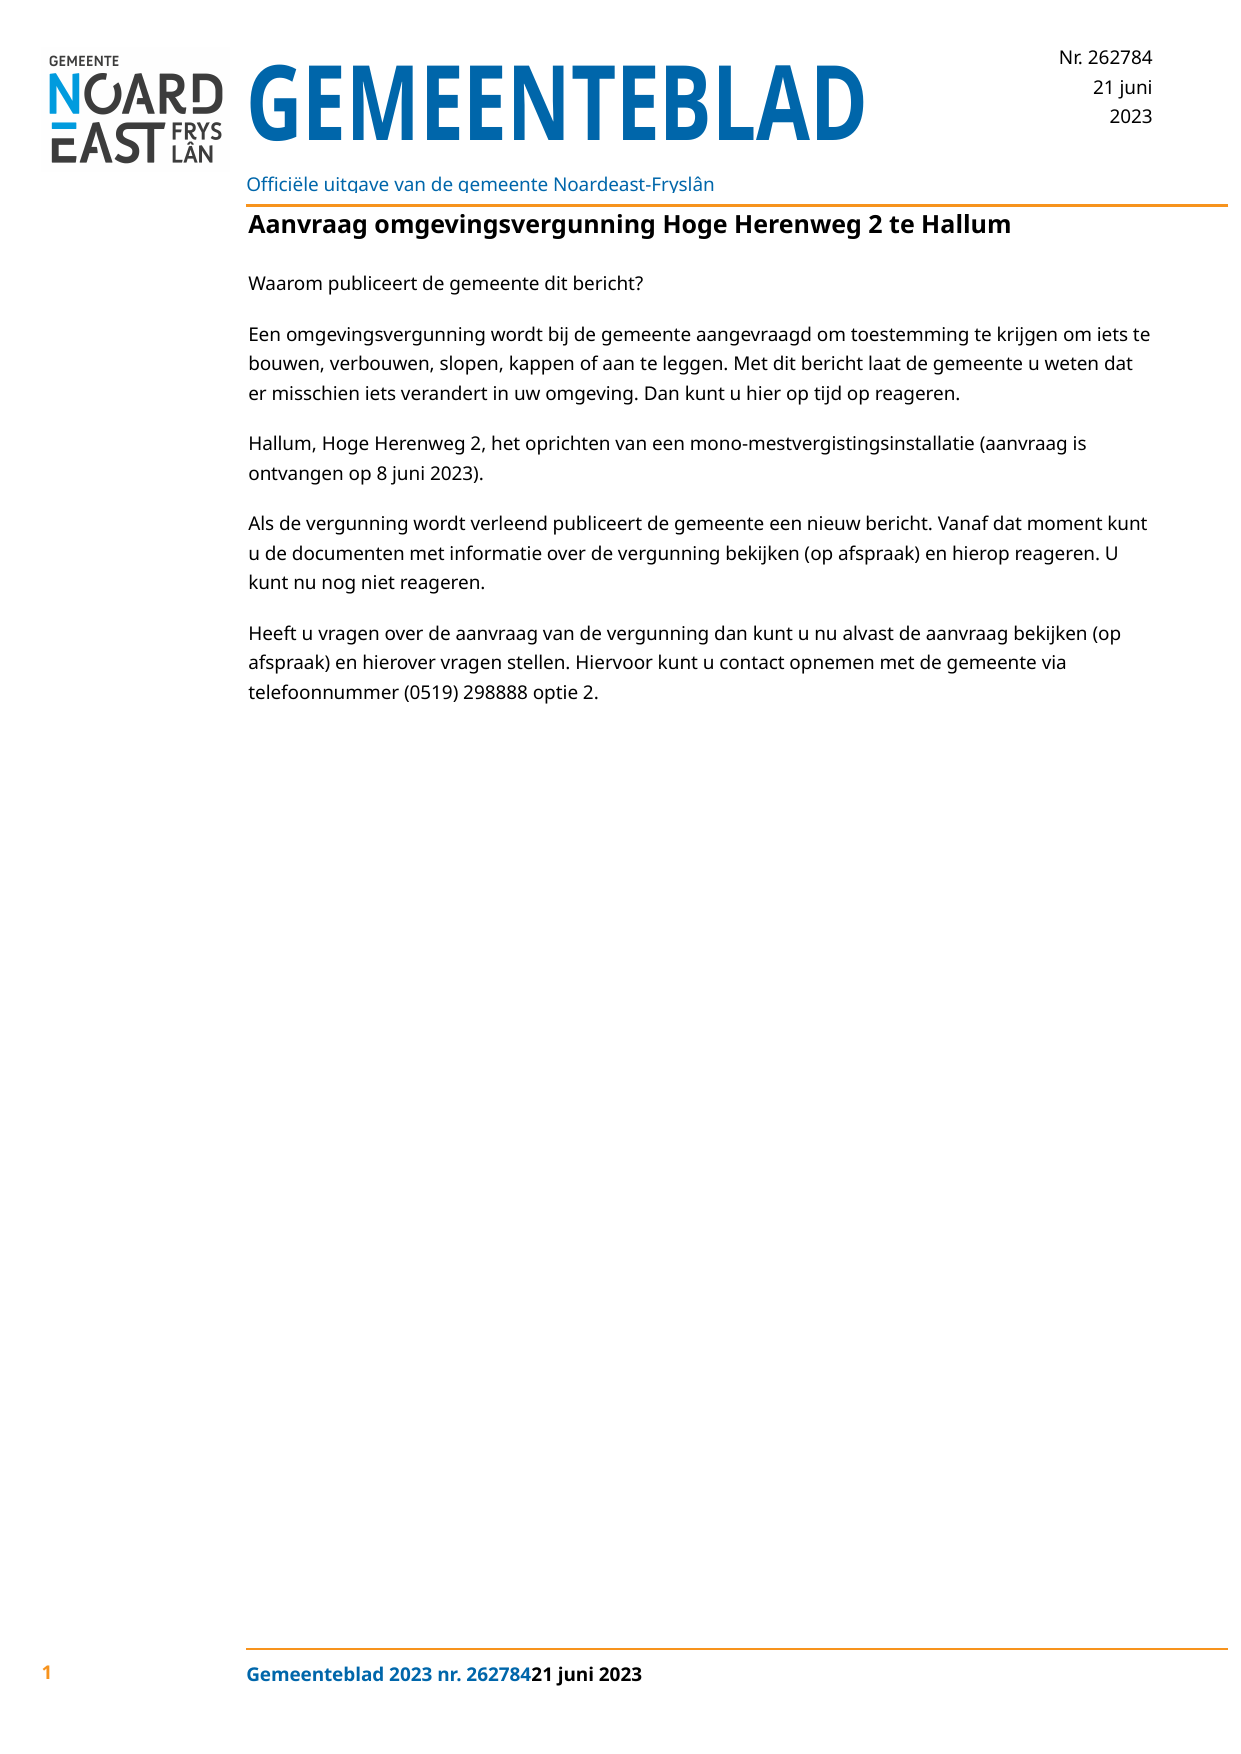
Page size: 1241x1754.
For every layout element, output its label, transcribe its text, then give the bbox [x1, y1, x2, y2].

text Waarom publiceert de gemeente dit bericht? [248, 270, 1152, 296]
text Heeft u vragen over de aanvraag van de vergunning dan kunt u nu alvast de aanvraag bekijken (op afspraak) en hierover vragen stellen. Hiervoor kunt u contact opnemen met de gemeente via telefoonnummer (0519) 298888 optie 2. [248, 620, 1152, 705]
text Hallum, Hoge Herenweg 2, het oprichten van een mono-mestvergistingsinstallatie (aanvraag is ontvangen op 8 juni 2023). [248, 430, 1152, 486]
text Aanvraag omgevingsvergunning Hoge Herenweg 2 te Hallum [248, 207, 1152, 241]
picture [41, 47, 231, 172]
text Een omgevingsvergunning wordt bij de gemeente aangevraagd om toestemming te krijgen om iets te bouwen, verbouwen, slopen, kappen of aan te leggen. Met dit bericht laat de gemeente u weten dat er misschien iets verandert in uw omgeving. Dan kunt u hier op tijd op reageren. [248, 321, 1152, 406]
text Als de vergunning wordt verleend publiceert de gemeente een nieuw bericht. Vanaf dat moment kunt u de documenten met informatie over de vergunning bekijken (op afspraak) en hierop reageren. U kunt nu nog niet reageren. [248, 510, 1152, 595]
